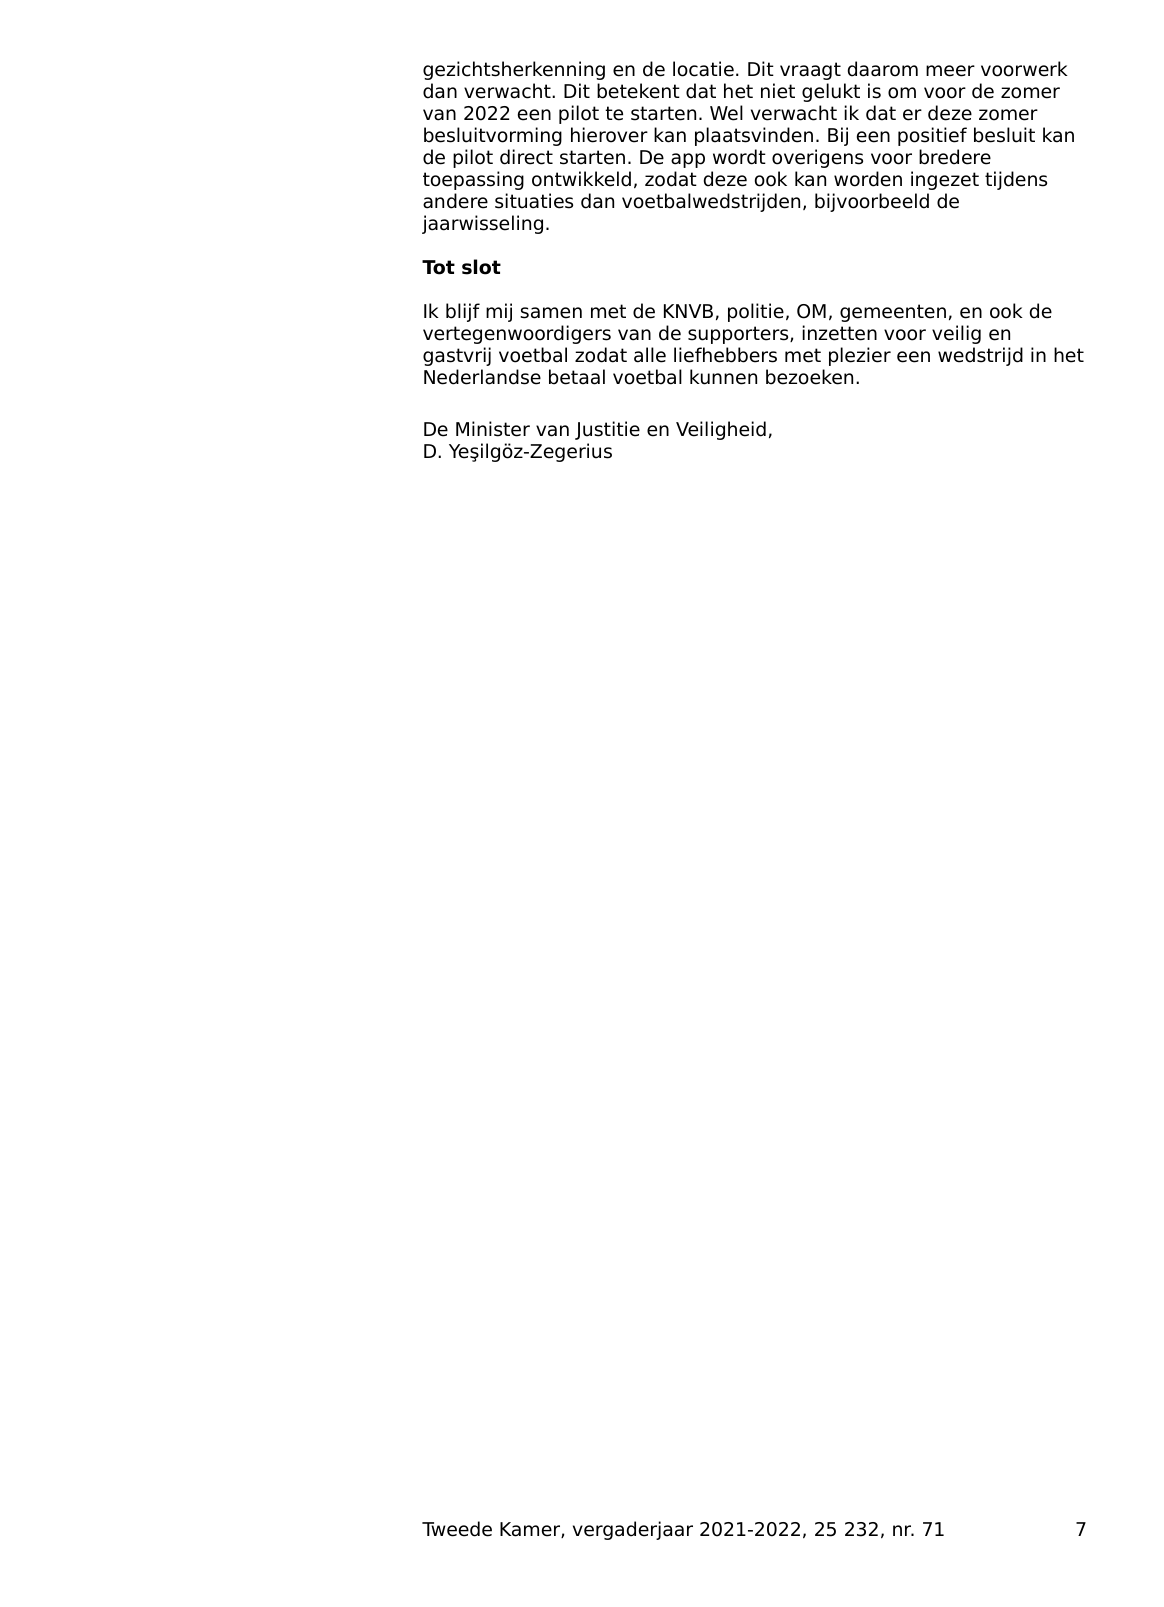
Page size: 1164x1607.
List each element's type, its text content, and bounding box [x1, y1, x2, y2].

text Ik blijf mij samen met de KNVB, politie, OM, gemeenten, en ook de vertegenwoordigers van de supporters, inzetten voor veilig en gastvrij voetbal zodat alle liefhebbers met plezier een wedstrijd in het Nederlandse betaal voetbal kunnen bezoeken. [422, 301, 1087, 389]
text De Minister van Justitie en Veiligheid, D. Yeşilgöz-Zegerius [422, 419, 1087, 463]
subtitle Tot slot [422, 257, 1087, 279]
text gezichtsherkenning en de locatie. Dit vraagt daarom meer voorwerk dan verwacht. Dit betekent dat het niet gelukt is om voor de zomer van 2022 een pilot te starten. Wel verwacht ik dat er deze zomer besluitvorming hierover kan plaatsvinden. Bij een positief besluit kan de pilot direct starten. De app wordt overigens voor bredere toepassing ontwikkeld, zodat deze ook kan worden ingezet tijdens andere situaties dan voetbalwedstrijden, bijvoorbeeld de jaarwisseling. [422, 59, 1087, 235]
